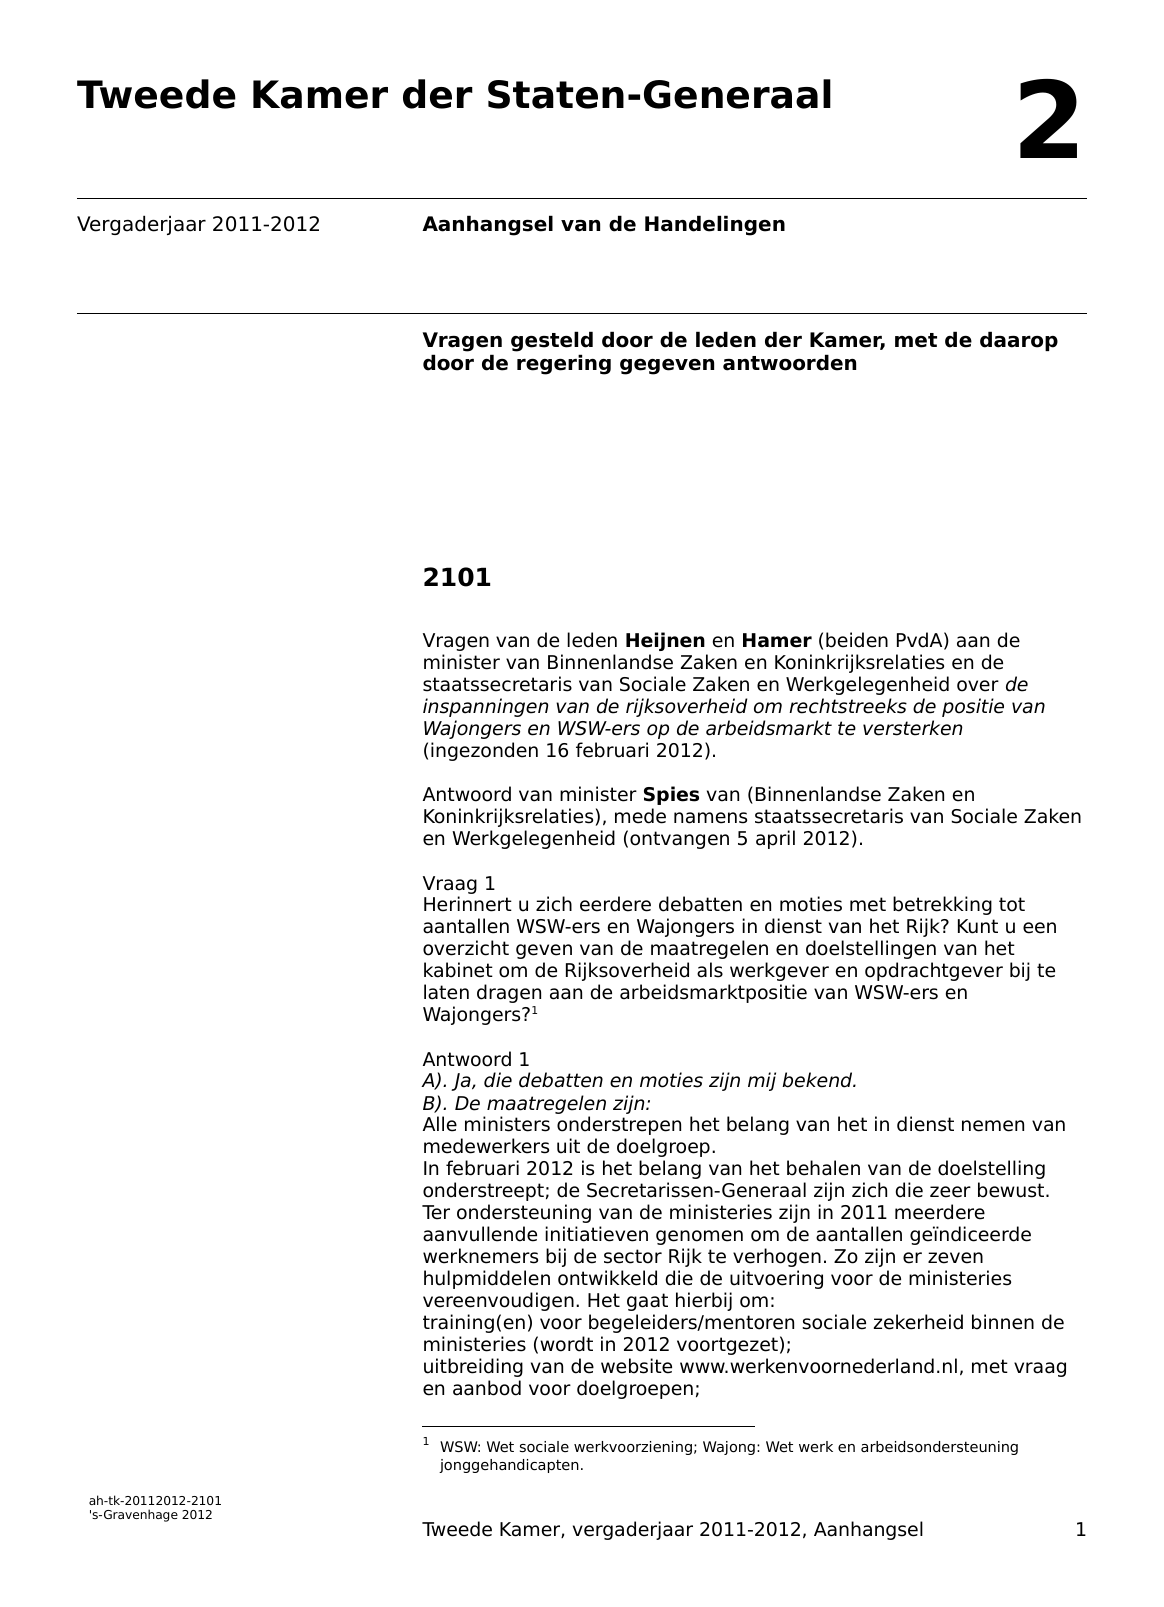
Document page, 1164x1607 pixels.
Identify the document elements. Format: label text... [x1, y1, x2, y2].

text Ter ondersteuning van de ministeries zijn in 2011 meerdere aanvullende initiatieven genomen om de aantallen geïndiceerde werknemers bij de sector Rijk te verhogen. Zo zijn er zeven hulpmiddelen ontwikkeld die de uitvoering voor de ministeries vereenvoudigen. Het gaat hierbij om: [422, 1202, 1087, 1312]
text uitbreiding van de website www.werkenvoornederland.nl, met vraag en aanbod voor doelgroepen; [422, 1356, 1087, 1400]
table_cell Vragen gesteld door de leden der Kamer, met de daarop door de regering gegeven antwoorden [422, 314, 1087, 375]
text B). De maatregelen zijn: [422, 1092, 1087, 1114]
text Vragen van de leden Heijnen en Hamer (beiden PvdA) aan de minister van Binnenlandse Zaken en Koninkrijksrelaties en de staatssecretaris van Sociale Zaken en Werkgelegenheid over de inspanningen van de rijksoverheid om rechtstreeks de positie van Wajongers en WSW-ers op de arbeidsmarkt te versterken (ingezonden 16 februari 2012). [422, 630, 1087, 762]
table_cell [77, 314, 422, 375]
text training(en) voor begeleiders/mentoren sociale zekerheid binnen de ministeries (wordt in 2012 voortgezet); [422, 1312, 1087, 1356]
text In februari 2012 is het belang van het behalen van de doelstelling onderstreept; de Secretarissen-Generaal zijn zich die zeer bewust. [422, 1158, 1087, 1202]
table_header 2 [886, 59, 1087, 198]
text Vraag 1 [422, 872, 1087, 894]
text 2101 [422, 563, 1087, 592]
text Herinnert u zich eerdere debatten en moties met betrekking tot aantallen WSW-ers en Wajongers in dienst van het Rijk? Kunt u een overzicht geven van de maatregelen en doelstellingen van het kabinet om de Rijksoverheid als werkgever en opdrachtgever bij te laten dragen aan de arbeidsmarktpositie van WSW-ers en Wajongers? [422, 894, 1087, 1026]
table_header Tweede Kamer der Staten-Generaal [77, 59, 886, 198]
table_cell Aanhangsel van de Handelingen [422, 199, 1087, 313]
table_cell Vergaderjaar 2011-2012 [77, 199, 422, 313]
text A). Ja, die debatten en moties zijn mij bekend. [422, 1070, 1087, 1092]
text Antwoord van minister Spies van (Binnenlandse Zaken en Koninkrijksrelaties), mede namens staatssecretaris van Sociale Zaken en Werkgelegenheid (ontvangen 5 april 2012). [422, 784, 1087, 850]
text ah-tk-20112012-2101 [88, 1494, 323, 1508]
text Antwoord 1 [422, 1048, 1087, 1070]
text 's-Gravenhage 2012 [88, 1508, 323, 1522]
text WSW: Wet sociale werkvoorziening; Wajong: Wet werk en arbeidsondersteuning jonggehandicapten. [422, 1435, 1087, 1474]
text Alle ministers onderstrepen het belang van het in dienst nemen van medewerkers uit de doelgroep. [422, 1114, 1087, 1158]
